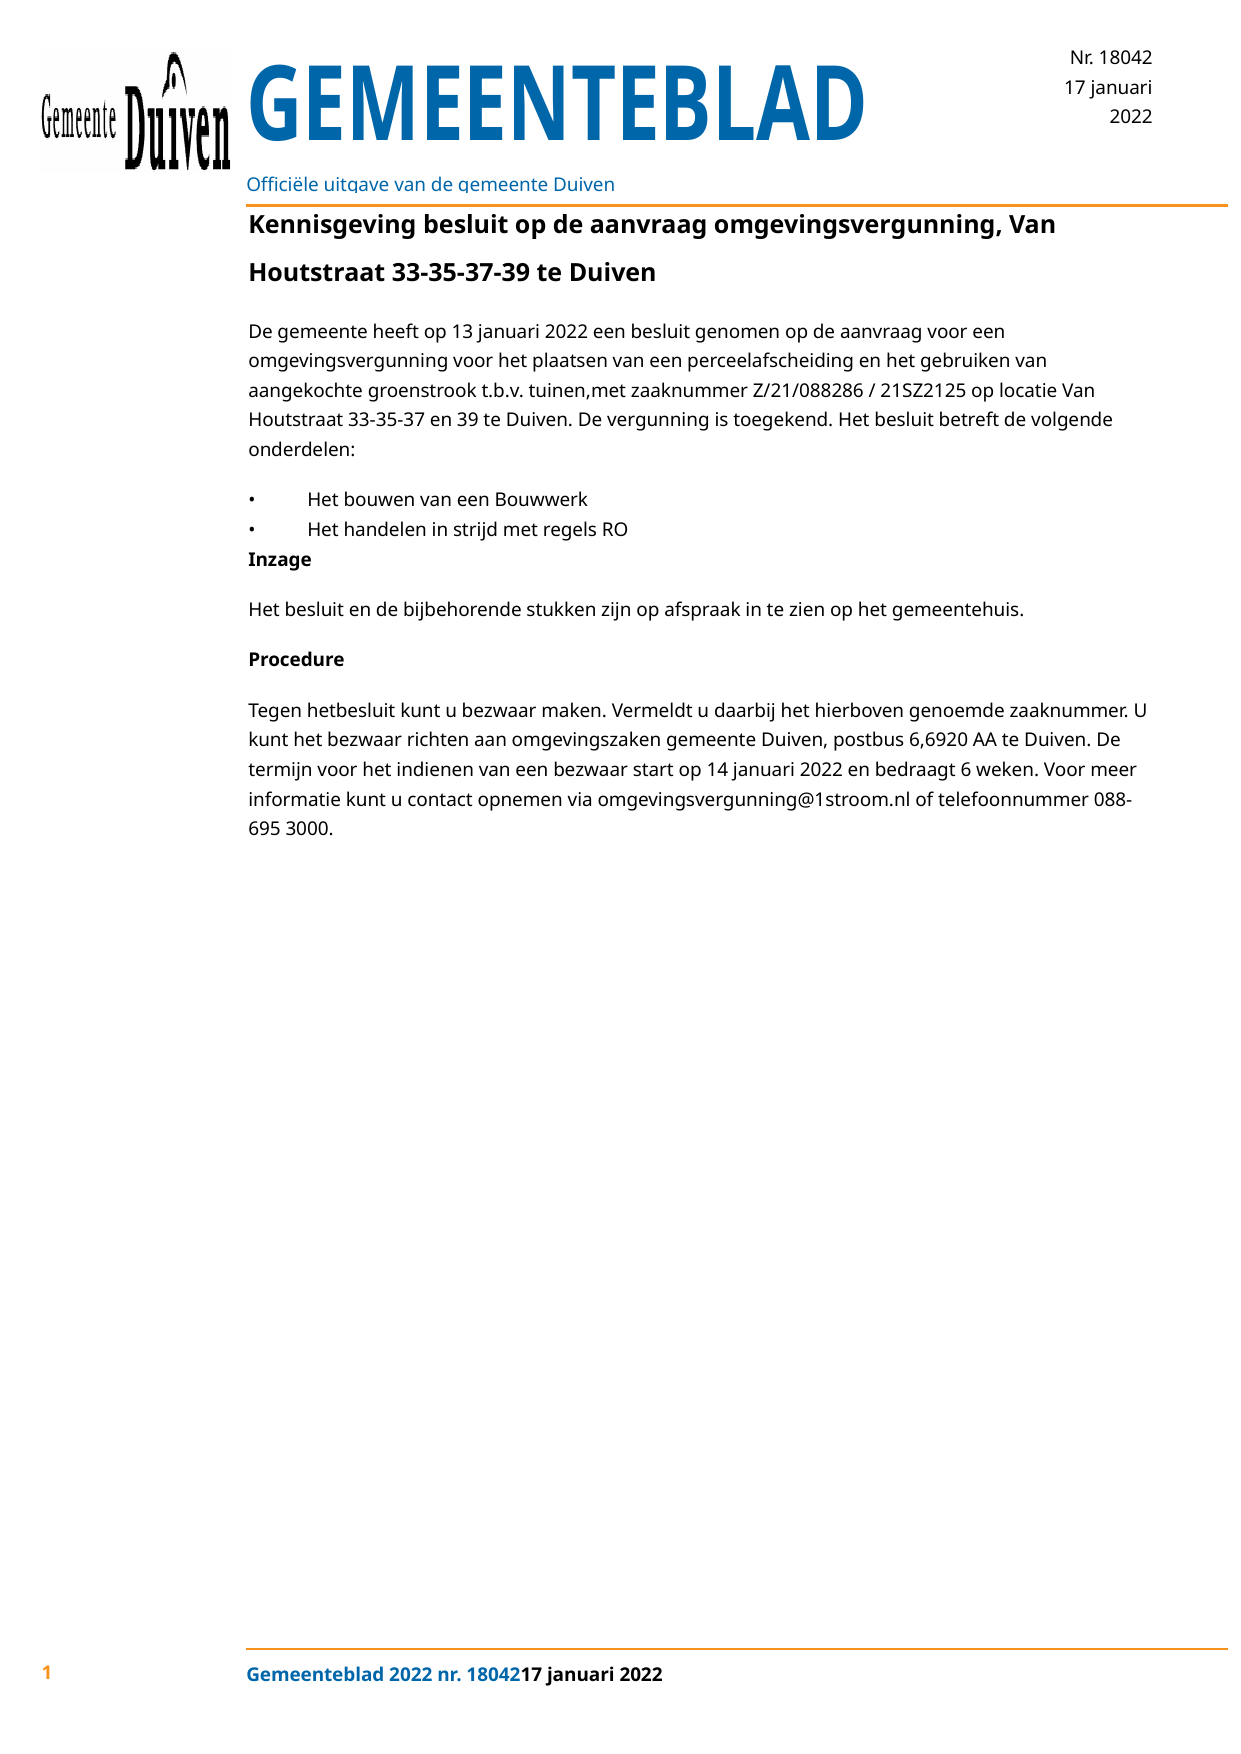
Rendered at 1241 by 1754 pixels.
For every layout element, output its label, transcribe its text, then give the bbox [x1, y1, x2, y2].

text De gemeente heeft op 13 januari 2022 een besluit genomen op de aanvraag voor een omgevingsvergunning voor het plaatsen van een perceelafscheiding en het gebruiken van aangekochte groenstrook t.b.v. tuinen,met zaaknummer Z/21/088286 / 21SZ2125 op locatie Van Houtstraat 33-35-37 en 39 te Duiven. De vergunning is toegekend. Het besluit betreft de volgende onderdelen: [248, 318, 1152, 462]
picture [41, 47, 231, 172]
text Procedure [248, 647, 1152, 672]
text Tegen hetbesluit kunt u bezwaar maken. Vermeldt u daarbij het hierboven genoemde zaaknummer. U kunt het bezwaar richten aan omgevingszaken gemeente Duiven, postbus 6,6920 AA te Duiven. De termijn voor het indienen van een bezwaar start op 14 januari 2022 en bedraagt 6 weken. Voor meer informatie kunt u contact opnemen via omgevingsvergunning@1stroom.nl of telefoonnummer 088-695 3000. [248, 697, 1152, 841]
text Het besluit en de bijbehorende stukken zijn op afspraak in te zien op het gemeentehuis. [248, 596, 1152, 622]
text Inzage [248, 546, 1152, 572]
list Het handelen in strijd met regels RO [248, 516, 1152, 542]
list Het bouwen van een Bouwwerk [248, 487, 1152, 512]
text Kennisgeving besluit op de aanvraag omgevingsvergunning, Van Houtstraat 33-35-37-39 te Duiven [248, 207, 1152, 288]
